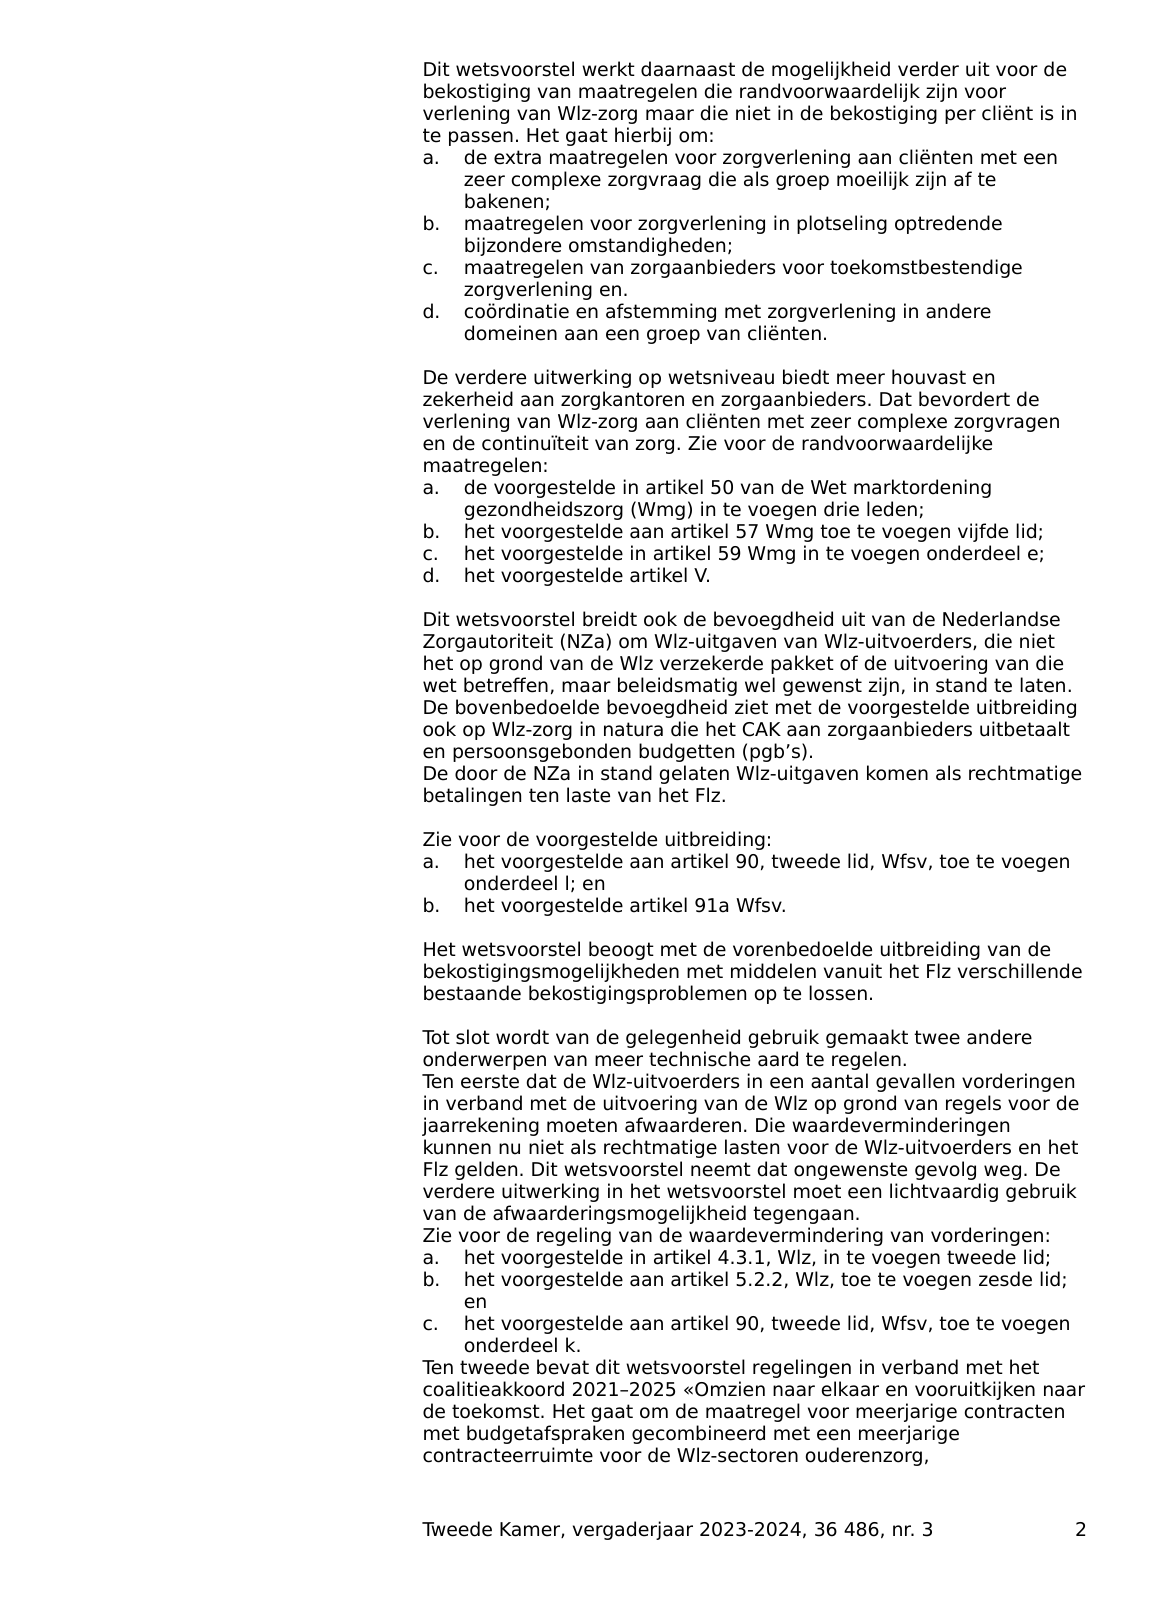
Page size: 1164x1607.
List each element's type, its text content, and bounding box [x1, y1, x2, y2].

text Tot slot wordt van de gelegenheid gebruik gemaakt twee andere onderwerpen van meer technische aard te regelen. [422, 1027, 1087, 1071]
text c. maatregelen van zorgaanbieders voor toekomstbestendige zorgverlening en. [422, 257, 1087, 301]
text c. het voorgestelde aan artikel 90, tweede lid, Wfsv, toe te voegen onderdeel k. [422, 1313, 1087, 1357]
text a. de voorgestelde in artikel 50 van de Wet marktordening gezondheidszorg (Wmg) in te voegen drie leden; [422, 477, 1087, 521]
text a. het voorgestelde aan artikel 90, tweede lid, Wfsv, toe te voegen onderdeel l; en [422, 851, 1087, 895]
text Dit wetsvoorstel breidt ook de bevoegdheid uit van de Nederlandse Zorgautoriteit (NZa) om Wlz-uitgaven van Wlz-uitvoerders, die niet het op grond van de Wlz verzekerde pakket of de uitvoering van die wet betreffen, maar beleidsmatig wel gewenst zijn, in stand te laten. De bovenbedoelde bevoegdheid ziet met de voorgestelde uitbreiding ook op Wlz-zorg in natura die het CAK aan zorgaanbieders uitbetaalt en persoonsgebonden budgetten (pgb’s). [422, 609, 1087, 763]
text Ten tweede bevat dit wetsvoorstel regelingen in verband met het coalitieakkoord 2021–2025 «Omzien naar elkaar en vooruitkijken naar de toekomst. Het gaat om de maatregel voor meerjarige contracten met budgetafspraken gecombineerd met een meerjarige contracteerruimte voor de Wlz-sectoren ouderenzorg, [422, 1357, 1087, 1467]
text Dit wetsvoorstel werkt daarnaast de mogelijkheid verder uit voor de bekostiging van maatregelen die randvoorwaardelijk zijn voor verlening van Wlz-zorg maar die niet in de bekostiging per cliënt is in te passen. Het gaat hierbij om: [422, 59, 1087, 147]
text b. het voorgestelde artikel 91a Wfsv. [422, 895, 1087, 917]
text c. het voorgestelde in artikel 59 Wmg in te voegen onderdeel e; [422, 543, 1087, 565]
text b. het voorgestelde aan artikel 5.2.2, Wlz, toe te voegen zesde lid; en [422, 1269, 1087, 1313]
text Zie voor de voorgestelde uitbreiding: [422, 829, 1087, 851]
text a. het voorgestelde in artikel 4.3.1, Wlz, in te voegen tweede lid; [422, 1247, 1087, 1269]
text Het wetsvoorstel beoogt met de vorenbedoelde uitbreiding van de bekostigingsmogelijkheden met middelen vanuit het Flz verschillende bestaande bekostigingsproblemen op te lossen. [422, 939, 1087, 1005]
text d. coördinatie en afstemming met zorgverlening in andere domeinen aan een groep van cliënten. [422, 301, 1087, 345]
text b. maatregelen voor zorgverlening in plotseling optredende bijzondere omstandigheden; [422, 213, 1087, 257]
text Ten eerste dat de Wlz-uitvoerders in een aantal gevallen vorderingen in verband met de uitvoering van de Wlz op grond van regels voor de jaarrekening moeten afwaarderen. Die waardeverminderingen kunnen nu niet als rechtmatige lasten voor de Wlz-uitvoerders en het Flz gelden. Dit wetsvoorstel neemt dat ongewenste gevolg weg. De verdere uitwerking in het wetsvoorstel moet een lichtvaardig gebruik van de afwaarderingsmogelijkheid tegengaan. [422, 1071, 1087, 1225]
text De verdere uitwerking op wetsniveau biedt meer houvast en zekerheid aan zorgkantoren en zorgaanbieders. Dat bevordert de verlening van Wlz-zorg aan cliënten met zeer complexe zorgvragen en de continuïteit van zorg. Zie voor de randvoorwaardelijke maatregelen: [422, 367, 1087, 477]
text a. de extra maatregelen voor zorgverlening aan cliënten met een zeer complexe zorgvraag die als groep moeilijk zijn af te bakenen; [422, 147, 1087, 213]
text d. het voorgestelde artikel V. [422, 565, 1087, 587]
text De door de NZa in stand gelaten Wlz-uitgaven komen als rechtmatige betalingen ten laste van het Flz. [422, 763, 1087, 807]
text b. het voorgestelde aan artikel 57 Wmg toe te voegen vijfde lid; [422, 521, 1087, 543]
text Zie voor de regeling van de waardevermindering van vorderingen: [422, 1225, 1087, 1247]
